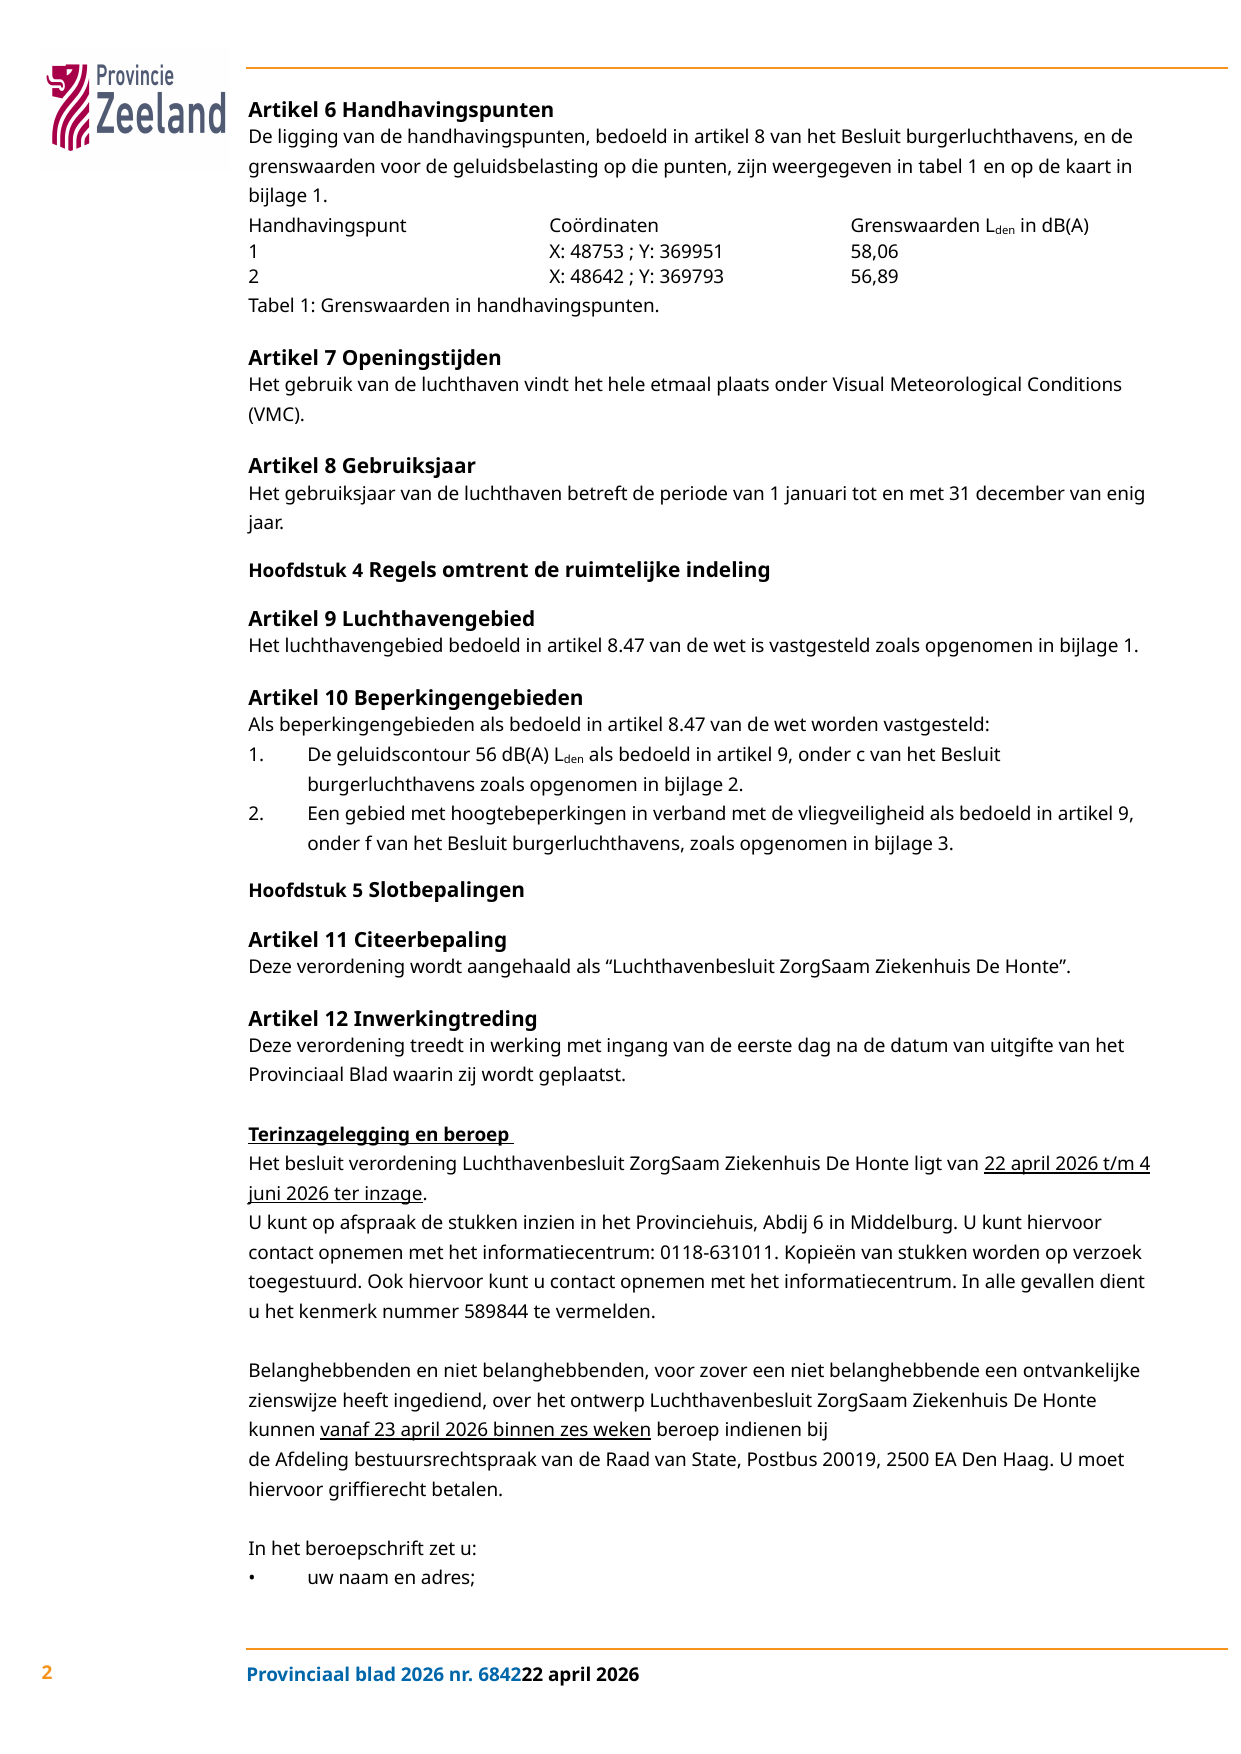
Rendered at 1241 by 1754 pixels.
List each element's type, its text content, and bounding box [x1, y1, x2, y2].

table_cell X: 48753 ; Y: 369951 [549, 238, 850, 263]
text Het gebruik van de luchthaven vindt het hele etmaal plaats onder Visual Meteorological Conditions (VMC). [248, 371, 1152, 427]
table_header Grenswaarden Lden in dB(A) [850, 212, 1152, 238]
text Artikel 12 Inwerkingtreding [248, 1004, 1152, 1032]
text U kunt op afspraak de stukken inzien in het Provinciehuis, Abdij 6 in Middelburg. U kunt hiervoor contact opnemen met het informatiecentrum: 0118-631011. Kopieën van stukken worden op verzoek toegestuurd. Ook hiervoor kunt u contact opnemen met het informatiecentrum. In alle gevallen dient u het kenmerk nummer 589844 te vermelden. [248, 1209, 1152, 1324]
table_header Coördinaten [549, 212, 850, 238]
text Deze verordening treedt in werking met ingang van de eerste dag na de datum van uitgifte van het Provinciaal Blad waarin zij wordt geplaatst. [248, 1032, 1152, 1087]
list uw naam en adres; [248, 1564, 1152, 1590]
text Tabel 1: Grenswaarden in handhavingspunten. [248, 292, 1152, 318]
table_cell 56,89 [850, 264, 1152, 289]
table_header Handhavingspunt [248, 212, 549, 238]
text Terinzagelegging en beroep [248, 1121, 1152, 1147]
text Artikel 11 Citeerbepaling [248, 925, 1152, 953]
table_cell 58,06 [850, 238, 1152, 263]
list Een gebied met hoogtebeperkingen in verband met de vliegveiligheid als bedoeld in artikel 9, onder f van het Besluit burgerluchthavens, zoals opgenomen in bijlage 3. [248, 800, 1152, 856]
list De geluidscontour 56 dB(A) Lden als bedoeld in artikel 9, onder c van het Besluit burgerluchthavens zoals opgenomen in bijlage 2. [248, 741, 1152, 796]
text Belanghebbenden en niet belanghebbenden, voor zover een niet belanghebbende een ontvankelijke zienswijze heeft ingediend, over het ontwerp Luchthavenbesluit ZorgSaam Ziekenhuis De Honte kunnen vanaf 23 april 2026 binnen zes weken beroep indienen bij [248, 1357, 1152, 1442]
text Het gebruiksjaar van de luchthaven betreft de periode van 1 januari tot en met 31 december van enig jaar. [248, 480, 1152, 535]
text Artikel 10 Beperkingengebieden [248, 683, 1152, 712]
text Artikel 8 Gebruiksjaar [248, 451, 1152, 480]
text Als beperkingengebieden als bedoeld in artikel 8.47 van de wet worden vastgesteld: [248, 712, 1152, 737]
table_cell X: 48642 ; Y: 369793 [549, 264, 850, 289]
text Deze verordening wordt aangehaald als “Luchthavenbesluit ZorgSaam Ziekenhuis De Honte”. [248, 953, 1152, 979]
table_cell 2 [248, 264, 549, 289]
text de Afdeling bestuursrechtspraak van de Raad van State, Postbus 20019, 2500 EA Den Haag. U moet hiervoor griffierecht betalen. [248, 1446, 1152, 1502]
text Artikel 7 Openingstijden [248, 343, 1152, 371]
table_cell 1 [248, 238, 549, 263]
text Hoofdstuk 4 Regels omtrent de ruimtelijke indeling [248, 555, 1152, 583]
text Het besluit verordening Luchthavenbesluit ZorgSaam Ziekenhuis De Honte ligt van 22 april 2026 t/m 4 juni 2026 ter inzage. [248, 1150, 1152, 1206]
text Artikel 6 Handhavingspunten [248, 95, 1152, 123]
text De ligging van de handhavingspunten, bedoeld in artikel 8 van het Besluit burgerluchthavens, en de grenswaarden voor de geluidsbelasting op die punten, zijn weergegeven in tabel 1 en op de kaart in bijlage 1. [248, 123, 1152, 208]
text In het beroepschrift zet u: [248, 1535, 1152, 1561]
text Artikel 9 Luchthavengebied [248, 604, 1152, 633]
text Hoofdstuk 5 Slotbepalingen [248, 876, 1152, 904]
picture [41, 47, 231, 172]
text Het luchthavengebied bedoeld in artikel 8.47 van de wet is vastgesteld zoals opgenomen in bijlage 1. [248, 633, 1152, 658]
